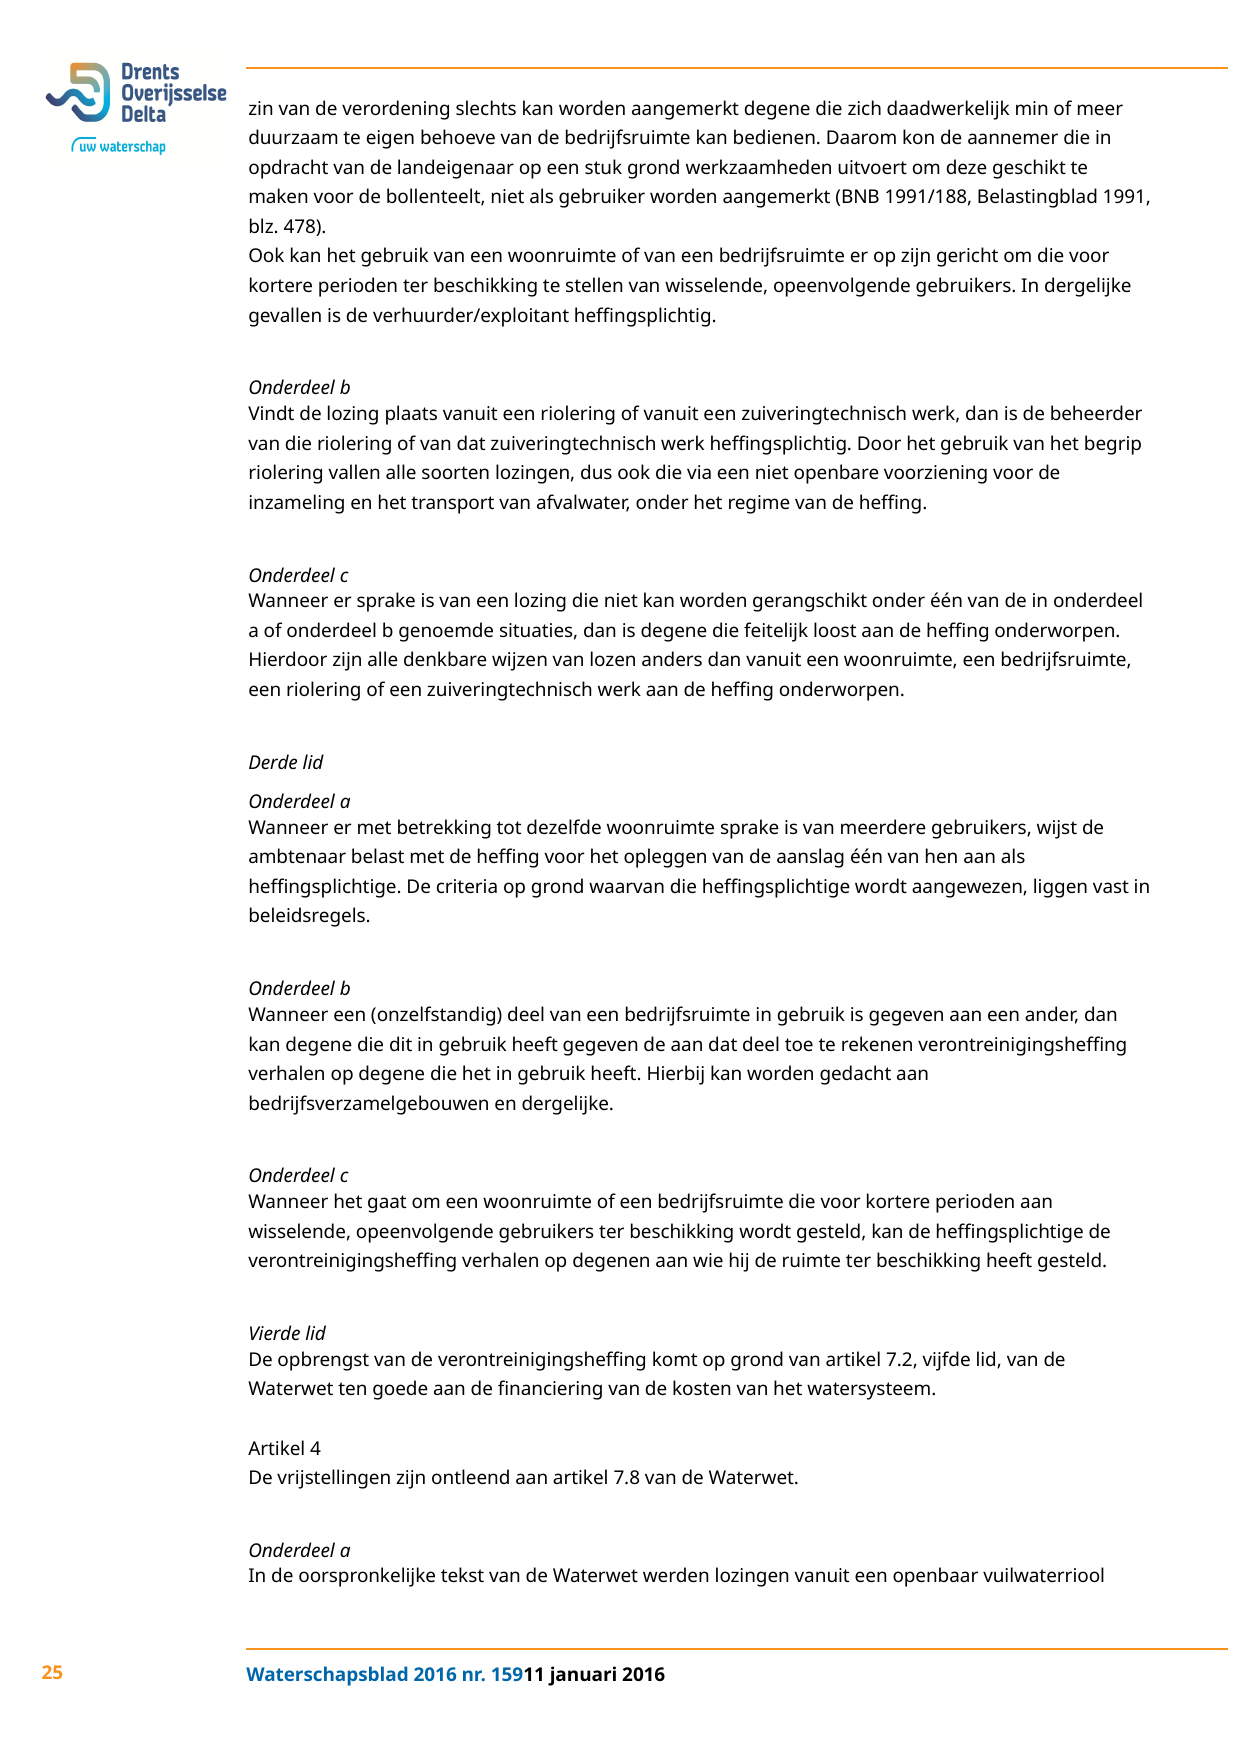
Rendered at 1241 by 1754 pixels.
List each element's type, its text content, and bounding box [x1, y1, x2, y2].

text De vrijstellingen zijn ontleend aan artikel 7.8 van de Waterwet. [248, 1464, 1152, 1490]
text Vierde lid [248, 1320, 1152, 1346]
text De opbrengst van de verontreinigingsheffing komt op grond van artikel 7.2, vijfde lid, van de Waterwet ten goede aan de financiering van de kosten van het watersysteem. [248, 1346, 1152, 1401]
text Onderdeel b [248, 975, 1152, 1001]
text Onderdeel b [248, 374, 1152, 400]
text Wanneer het gaat om een woonruimte of een bedrijfsruimte die voor kortere perioden aan wisselende, opeenvolgende gebruikers ter beschikking wordt gesteld, kan de heffingsplichtige de verontreinigingsheffing verhalen op degenen aan wie hij de ruimte ter beschikking heeft gesteld. [248, 1188, 1152, 1273]
text zin van de verordening slechts kan worden aangemerkt degene die zich daadwerkelijk min of meer duurzaam te eigen behoeve van de bedrijfsruimte kan bedienen. Daarom kon de aannemer die in opdracht van de landeigenaar op een stuk grond werkzaamheden uitvoert om deze geschikt te maken voor de bollenteelt, niet als gebruiker worden aangemerkt (BNB 1991/188, Belastingblad 1991, blz. 478). [248, 95, 1152, 239]
text Wanneer een (onzelfstandig) deel van een bedrijfsruimte in gebruik is gegeven aan een ander, dan kan degene die dit in gebruik heeft gegeven de aan dat deel toe te rekenen verontreinigingsheffing verhalen op degene die het in gebruik heeft. Hierbij kan worden gedacht aan bedrijfsverzamelgebouwen en dergelijke. [248, 1001, 1152, 1116]
text In de oorspronkelijke tekst van de Waterwet werden lozingen vanuit een openbaar vuilwaterriool [248, 1563, 1152, 1588]
text Vindt de lozing plaats vanuit een riolering of vanuit een zuiveringtechnisch werk, dan is de beheerder van die riolering of van dat zuiveringtechnisch werk heffingsplichtig. Door het gebruik van het begrip riolering vallen alle soorten lozingen, dus ook die via een niet openbare voorziening voor de inzameling en het transport van afvalwater, onder het regime van de heffing. [248, 400, 1152, 515]
picture [41, 47, 231, 172]
text Wanneer er met betrekking tot dezelfde woonruimte sprake is van meerdere gebruikers, wijst de ambtenaar belast met de heffing voor het opleggen van de aanslag één van hen aan als heffingsplichtige. De criteria op grond waarvan die heffingsplichtige wordt aangewezen, liggen vast in beleidsregels. [248, 814, 1152, 928]
text Onderdeel a [248, 788, 1152, 814]
text Artikel 4 [248, 1435, 1152, 1460]
text Onderdeel a [248, 1537, 1152, 1563]
text Onderdeel c [248, 562, 1152, 587]
text Ook kan het gebruik van een woonruimte of van een bedrijfsruimte er op zijn gericht om die voor kortere perioden ter beschikking te stellen van wisselende, opeenvolgende gebruikers. In dergelijke gevallen is de verhuurder/exploitant heffingsplichtig. [248, 243, 1152, 328]
text Wanneer er sprake is van een lozing die niet kan worden gerangschikt onder één van de in onderdeel a of onderdeel b genoemde situaties, dan is degene die feitelijk loost aan de heffing onderworpen. Hierdoor zijn alle denkbare wijzen van lozen anders dan vanuit een woonruimte, een bedrijfsruimte, een riolering of een zuiveringtechnisch werk aan de heffing onderworpen. [248, 587, 1152, 702]
text Derde lid [248, 749, 1152, 775]
text Onderdeel c [248, 1163, 1152, 1188]
